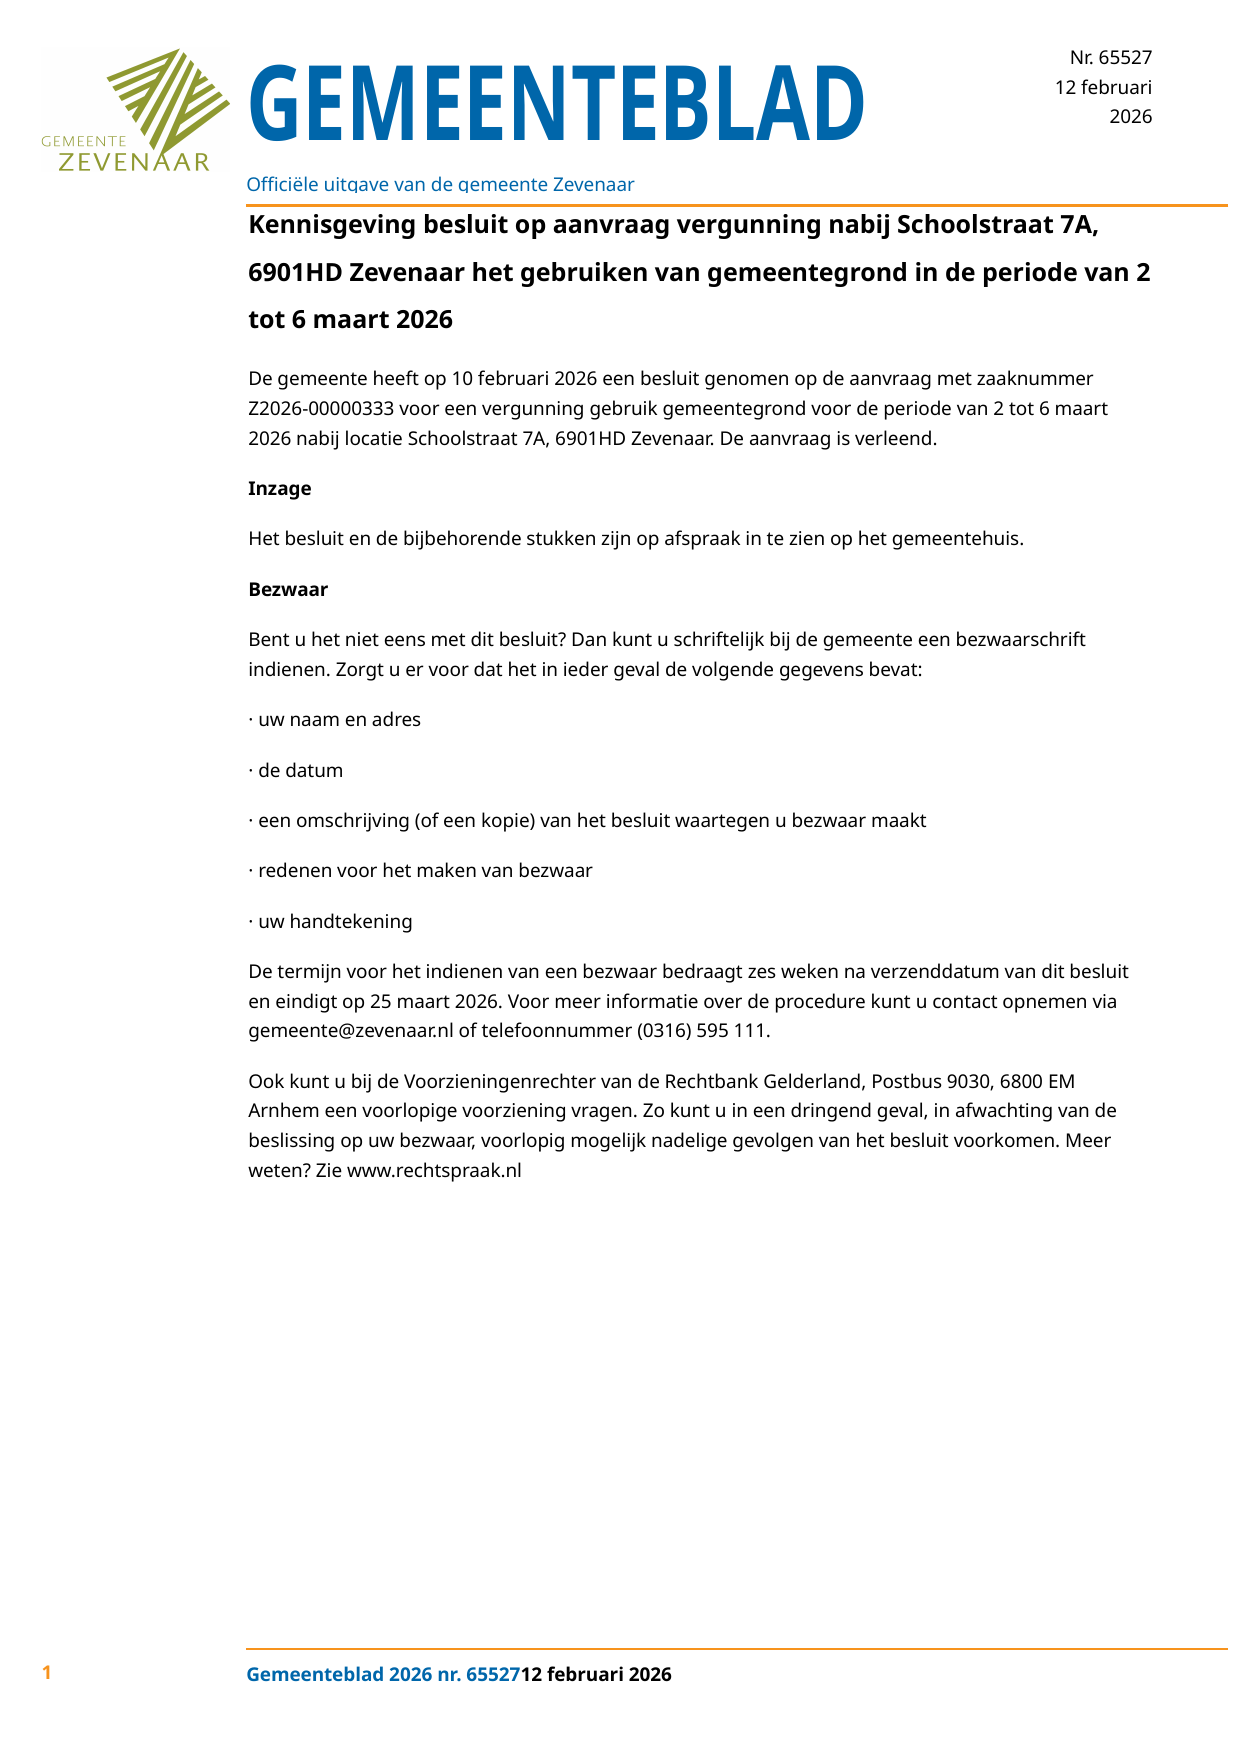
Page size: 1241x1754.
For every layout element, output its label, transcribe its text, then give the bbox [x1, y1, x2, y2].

text De gemeente heeft op 10 februari 2026 een besluit genomen op de aanvraag met zaaknummer Z2026-00000333 voor een vergunning gebruik gemeentegrond voor de periode van 2 tot 6 maart 2026 nabij locatie Schoolstraat 7A, 6901HD Zevenaar. De aanvraag is verleend. [248, 366, 1152, 450]
text De termijn voor het indienen van een bezwaar bedraagt zes weken na verzenddatum van dit besluit en eindigt op 25 maart 2026. Voor meer informatie over de procedure kunt u contact opnemen via gemeente@zevenaar.nl of telefoonnummer (0316) 595 111. [248, 958, 1152, 1043]
text Ook kunt u bij de Voorzieningenrechter van de Rechtbank Gelderland, Postbus 9030, 6800 EM Arnhem een voorlopige voorziening vragen. Zo kunt u in een dringend geval, in afwachting van de beslissing op uw bezwaar, voorlopig mogelijk nadelige gevolgen van het besluit voorkomen. Meer weten? Zie www.rechtspraak.nl [248, 1068, 1152, 1182]
text · de datum [248, 757, 1152, 782]
text Bent u het niet eens met dit besluit? Dan kunt u schriftelijk bij de gemeente een bezwaarschrift indienen. Zorgt u er voor dat het in ieder geval de volgende gegevens bevat: [248, 626, 1152, 682]
picture [41, 47, 231, 172]
text Inzage [248, 475, 1152, 501]
text Het besluit en de bijbehorende stukken zijn op afspraak in te zien op het gemeentehuis. [248, 526, 1152, 551]
text · een omschrijving (of een kopie) van het besluit waartegen u bezwaar maakt [248, 807, 1152, 833]
text · uw handtekening [248, 908, 1152, 934]
text · uw naam en adres [248, 706, 1152, 732]
text Bezwaar [248, 576, 1152, 602]
text Kennisgeving besluit op aanvraag vergunning nabij Schoolstraat 7A, 6901HD Zevenaar het gebruiken van gemeentegrond in de periode van 2 tot 6 maart 2026 [248, 207, 1152, 336]
text · redenen voor het maken van bezwaar [248, 858, 1152, 883]
